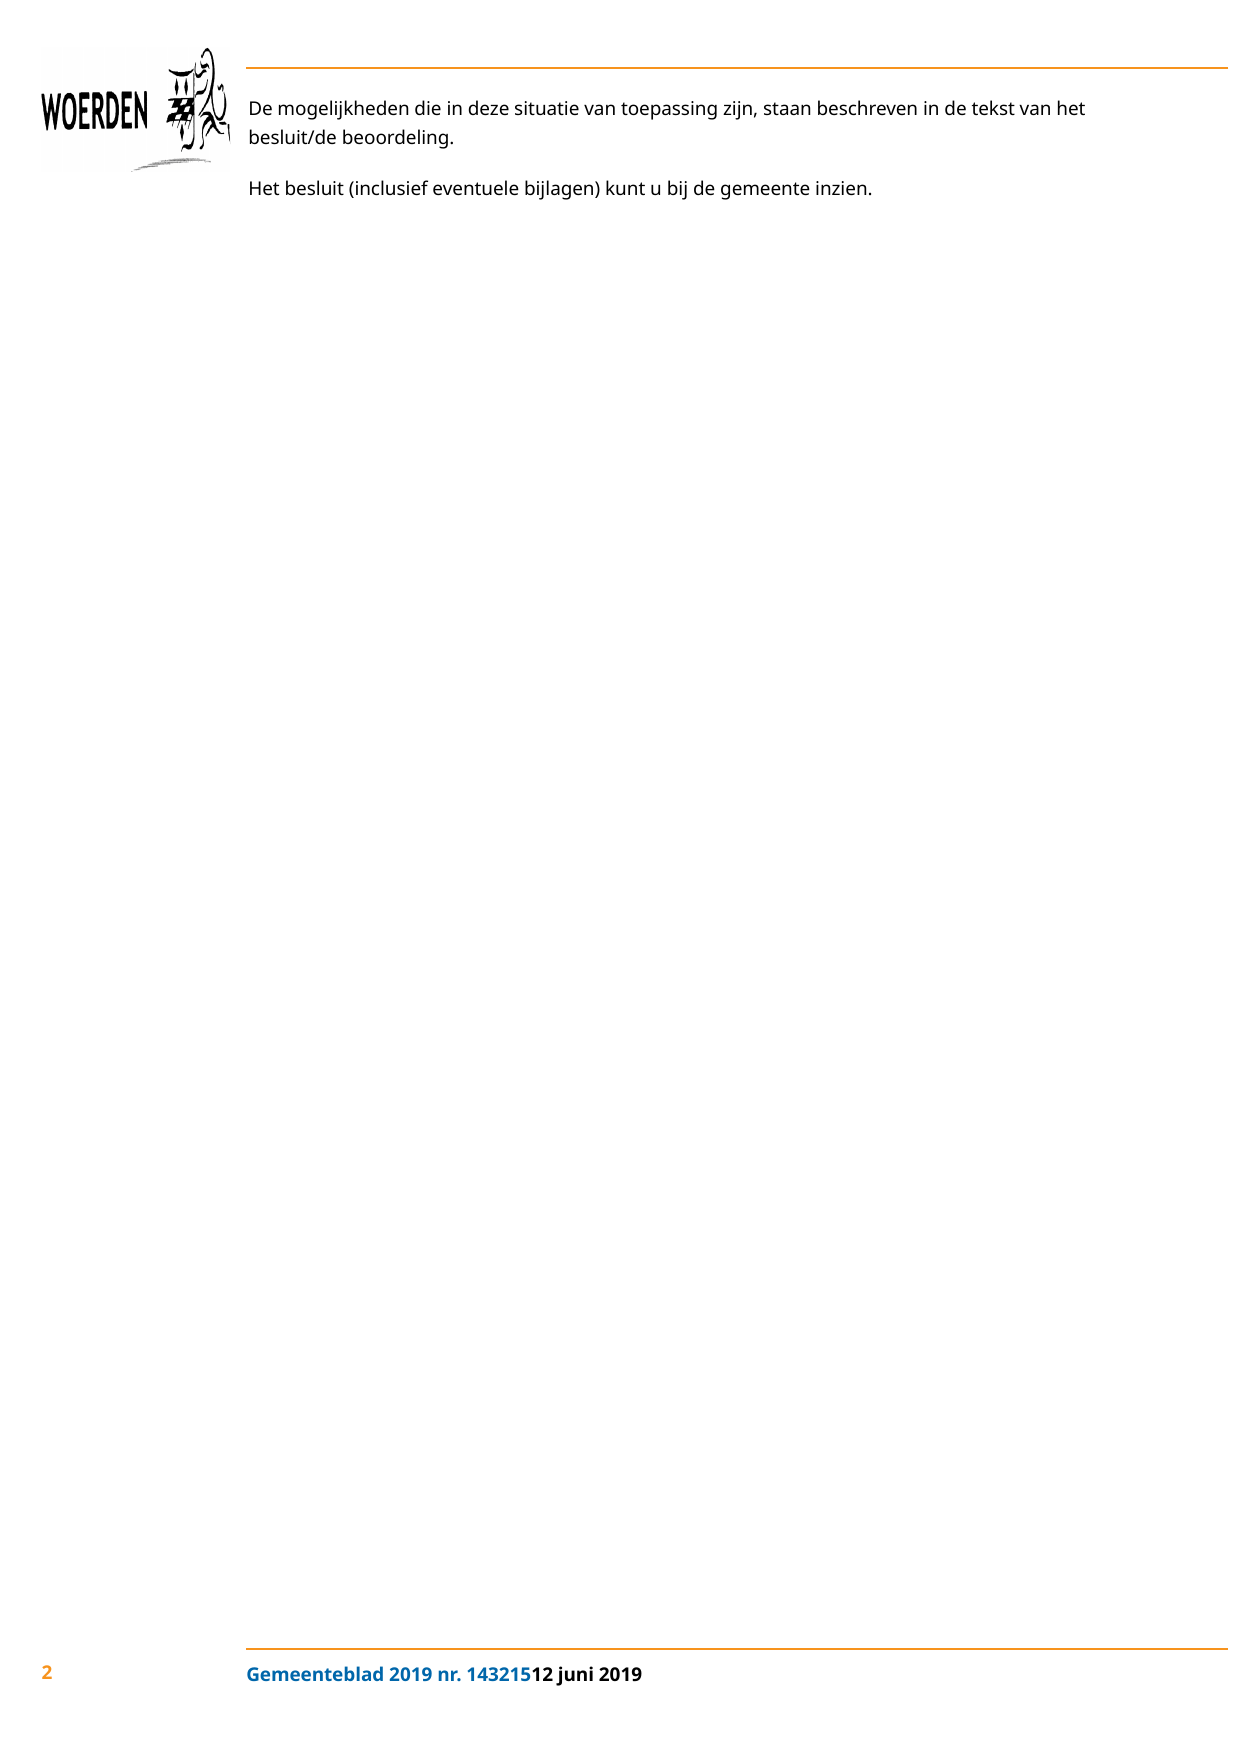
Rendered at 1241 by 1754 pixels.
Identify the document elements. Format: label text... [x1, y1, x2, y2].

text De mogelijkheden die in deze situatie van toepassing zijn, staan beschreven in de tekst van het besluit/de beoordeling. [248, 95, 1152, 150]
text Het besluit (inclusief eventuele bijlagen) kunt u bij de gemeente inzien. [248, 175, 1152, 201]
picture [41, 47, 231, 172]
